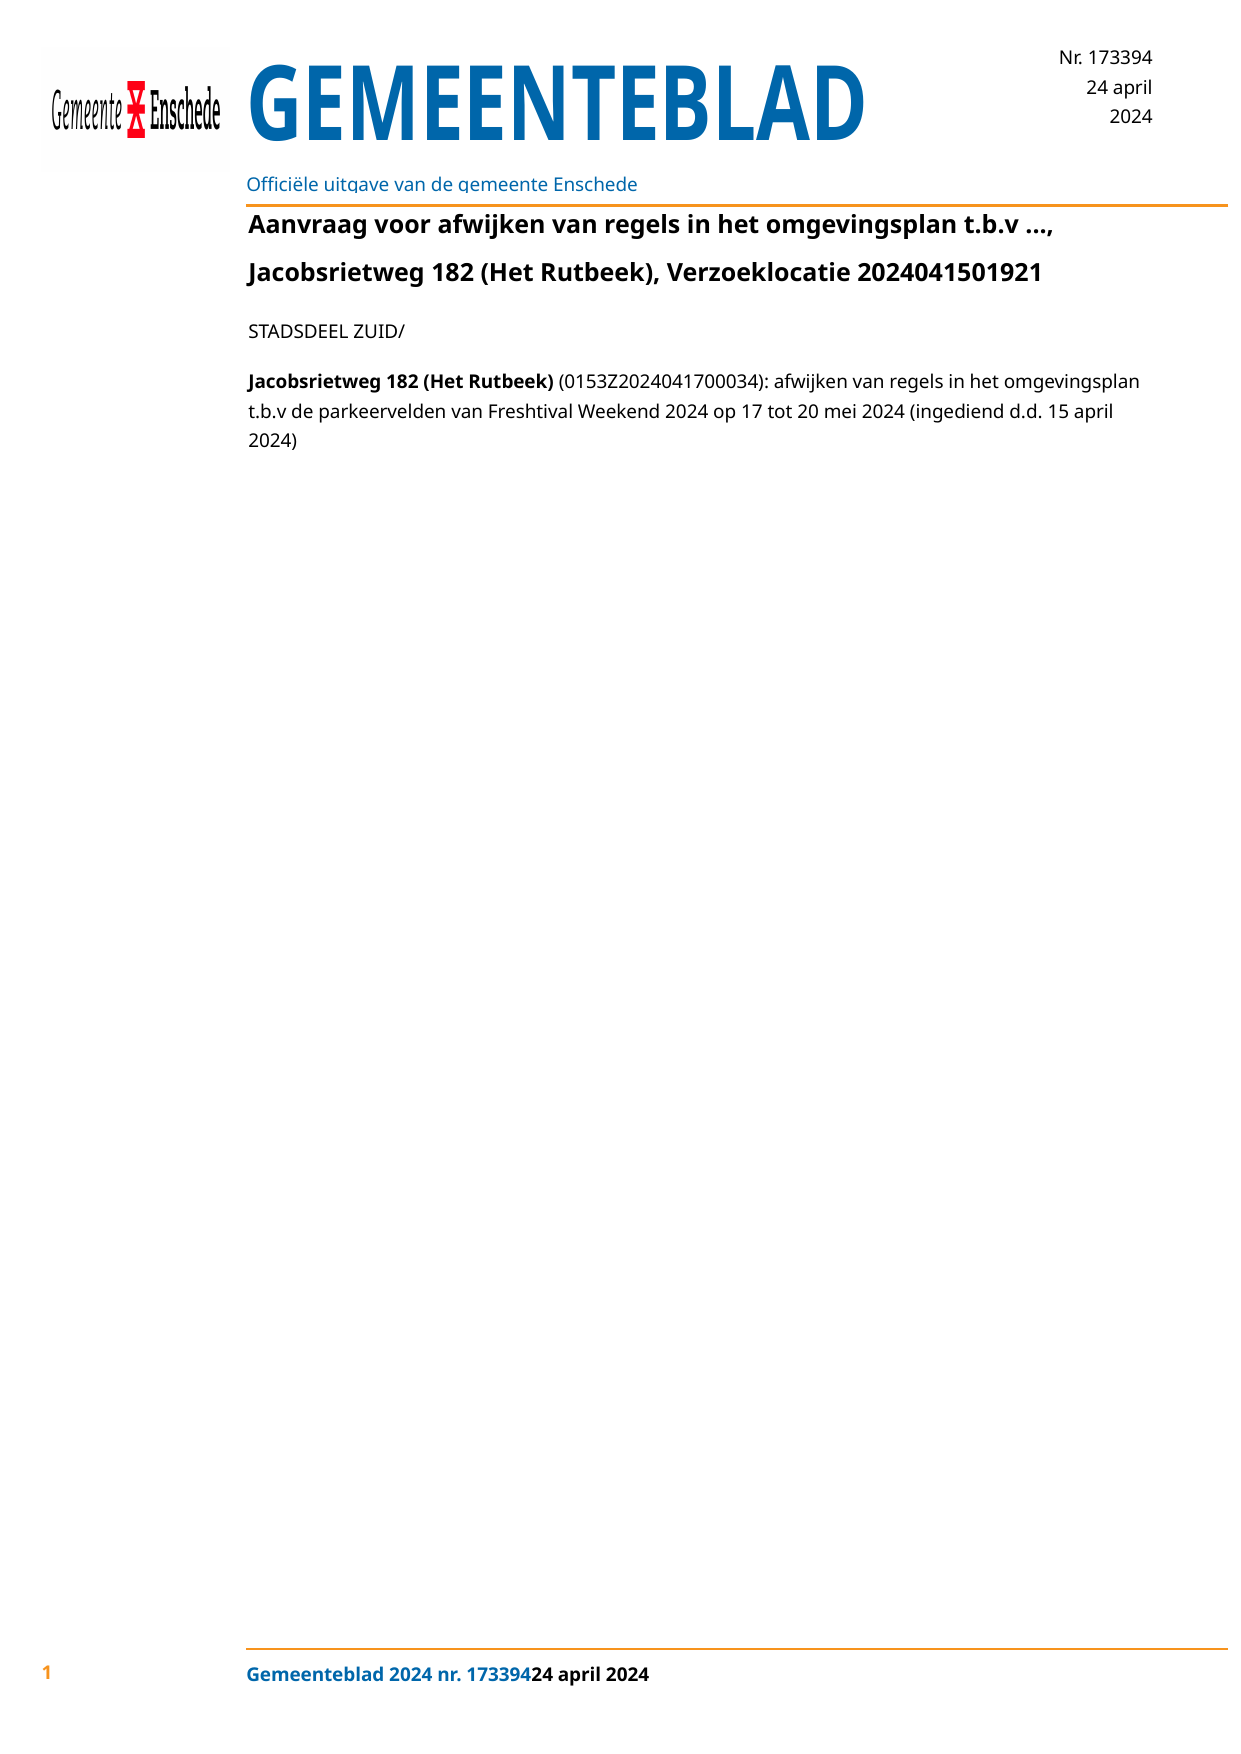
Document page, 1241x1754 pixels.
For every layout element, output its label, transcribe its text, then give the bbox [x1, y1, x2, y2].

text Aanvraag voor afwijken van regels in het omgevingsplan t.b.v ..., Jacobsrietweg 182 (Het Rutbeek), Verzoeklocatie 2024041501921 [248, 207, 1152, 288]
text STADSDEEL ZUID/ [248, 318, 1152, 344]
picture [41, 47, 231, 172]
text Jacobsrietweg 182 (Het Rutbeek) (0153Z2024041700034): afwijken van regels in het omgevingsplan t.b.v de parkeervelden van Freshtival Weekend 2024 op 17 tot 20 mei 2024 (ingediend d.d. 15 april 2024) [248, 368, 1152, 453]
